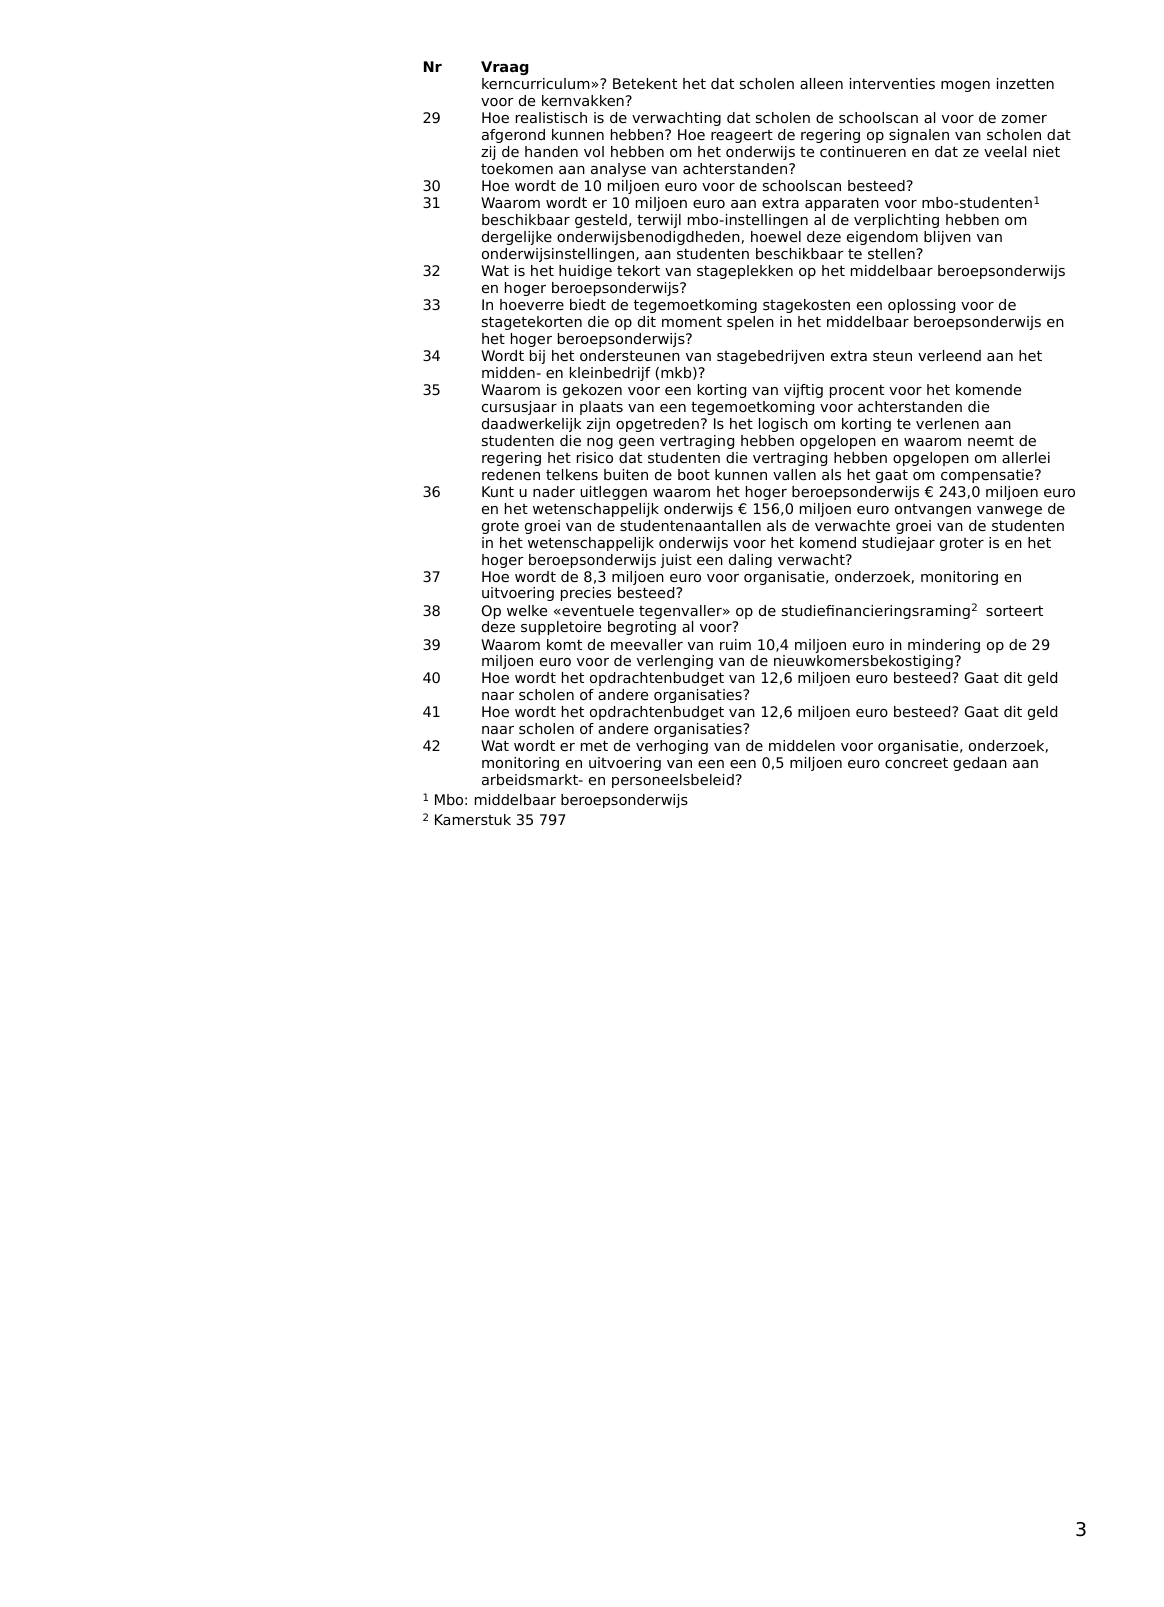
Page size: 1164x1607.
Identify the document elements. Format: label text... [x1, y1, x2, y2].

table_cell Kunt u nader uitleggen waarom het hoger beroepsonderwijs € 243,0 miljoen euro en het wetenschappelijk onderwijs € 156,0 miljoen euro ontvangen vanwege de grote groei van de studentenaantallen als de verwachte groei van de studenten in het wetenschappelijk onderwijs voor het komend studiejaar groter is en het hoger beroepsonderwijs juist een daling verwacht? [475, 484, 1087, 568]
table_header Vraag [475, 59, 1087, 76]
table_cell 36 [422, 484, 475, 568]
table_cell Hoe wordt het opdrachtenbudget van 12,6 miljoen euro besteed? Gaat dit geld naar scholen of andere organisaties? [475, 704, 1087, 738]
table_cell 42 [422, 738, 475, 789]
table_cell 40 [422, 670, 475, 704]
table_cell 37 [422, 569, 475, 602]
table_cell [422, 76, 475, 110]
table_cell Hoe wordt de 8,3 miljoen euro voor organisatie, onderzoek, monitoring en uitvoering precies besteed? [475, 569, 1087, 602]
table_cell Waarom wordt er 10 miljoen euro aan extra apparaten voor mbo-studenten1 beschikbaar gesteld, terwijl mbo-instellingen al de verplichting hebben om dergelijke onderwijsbenodigdheden, hoewel deze eigendom blijven van onderwijsinstellingen, aan studenten beschikbaar te stellen? [475, 195, 1087, 263]
table_header Nr [422, 59, 475, 76]
table_cell In hoeverre biedt de tegemoetkoming stagekosten een oplossing voor de stagetekorten die op dit moment spelen in het middelbaar beroepsonderwijs en het hoger beroepsonderwijs? [475, 297, 1087, 348]
table_cell Hoe realistisch is de verwachting dat scholen de schoolscan al voor de zomer afgerond kunnen hebben? Hoe reageert de regering op signalen van scholen dat zij de handen vol hebben om het onderwijs te continueren en dat ze veelal niet toekomen aan analyse van achterstanden? [475, 110, 1087, 178]
table_cell Op welke «eventuele tegenvaller» op de studiefinancieringsraming2 sorteert deze suppletoire begroting al voor? [475, 603, 1087, 636]
table_cell Waarom is gekozen voor een korting van vijftig procent voor het komende cursusjaar in plaats van een tegemoetkoming voor achterstanden die daadwerkelijk zijn opgetreden? Is het logisch om korting te verlenen aan studenten die nog geen vertraging hebben opgelopen en waarom neemt de regering het risico dat studenten die vertraging hebben opgelopen om allerlei redenen telkens buiten de boot kunnen vallen als het gaat om compensatie? [475, 382, 1087, 483]
table_cell Wat is het huidige tekort van stageplekken op het middelbaar beroepsonderwijs en hoger beroepsonderwijs? [475, 263, 1087, 297]
table_cell 33 [422, 297, 475, 348]
table_cell 31 [422, 195, 475, 263]
table_cell 39 [422, 636, 475, 670]
table_cell 41 [422, 704, 475, 738]
table_cell Hoe wordt het opdrachtenbudget van 12,6 miljoen euro besteed? Gaat dit geld naar scholen of andere organisaties? [475, 670, 1087, 704]
table_cell 35 [422, 382, 475, 483]
table_cell Wat wordt er met de verhoging van de middelen voor organisatie, onderzoek, monitoring en uitvoering van een een 0,5 miljoen euro concreet gedaan aan arbeidsmarkt- en personeelsbeleid? [475, 738, 1087, 789]
table_cell 29 [422, 110, 475, 178]
table_cell Hoe wordt de 10 miljoen euro voor de schoolscan besteed? [475, 178, 1087, 195]
table_cell 34 [422, 348, 475, 382]
table_cell 32 [422, 263, 475, 297]
table_cell Waarom komt de meevaller van ruim 10,4 miljoen euro in mindering op de 29 miljoen euro voor de verlenging van de nieuwkomersbekostiging? [475, 636, 1087, 670]
table_cell kerncurriculum»? Betekent het dat scholen alleen interventies mogen inzetten voor de kernvakken? [475, 76, 1087, 110]
table_cell 30 [422, 178, 475, 195]
table_cell 1 Mbo: middelbaar beroepsonderwijs 2 Kamerstuk 35 797 [422, 789, 1087, 829]
table_cell 38 [422, 603, 475, 636]
table_cell Wordt bij het ondersteunen van stagebedrijven extra steun verleend aan het midden- en kleinbedrijf (mkb)? [475, 348, 1087, 382]
